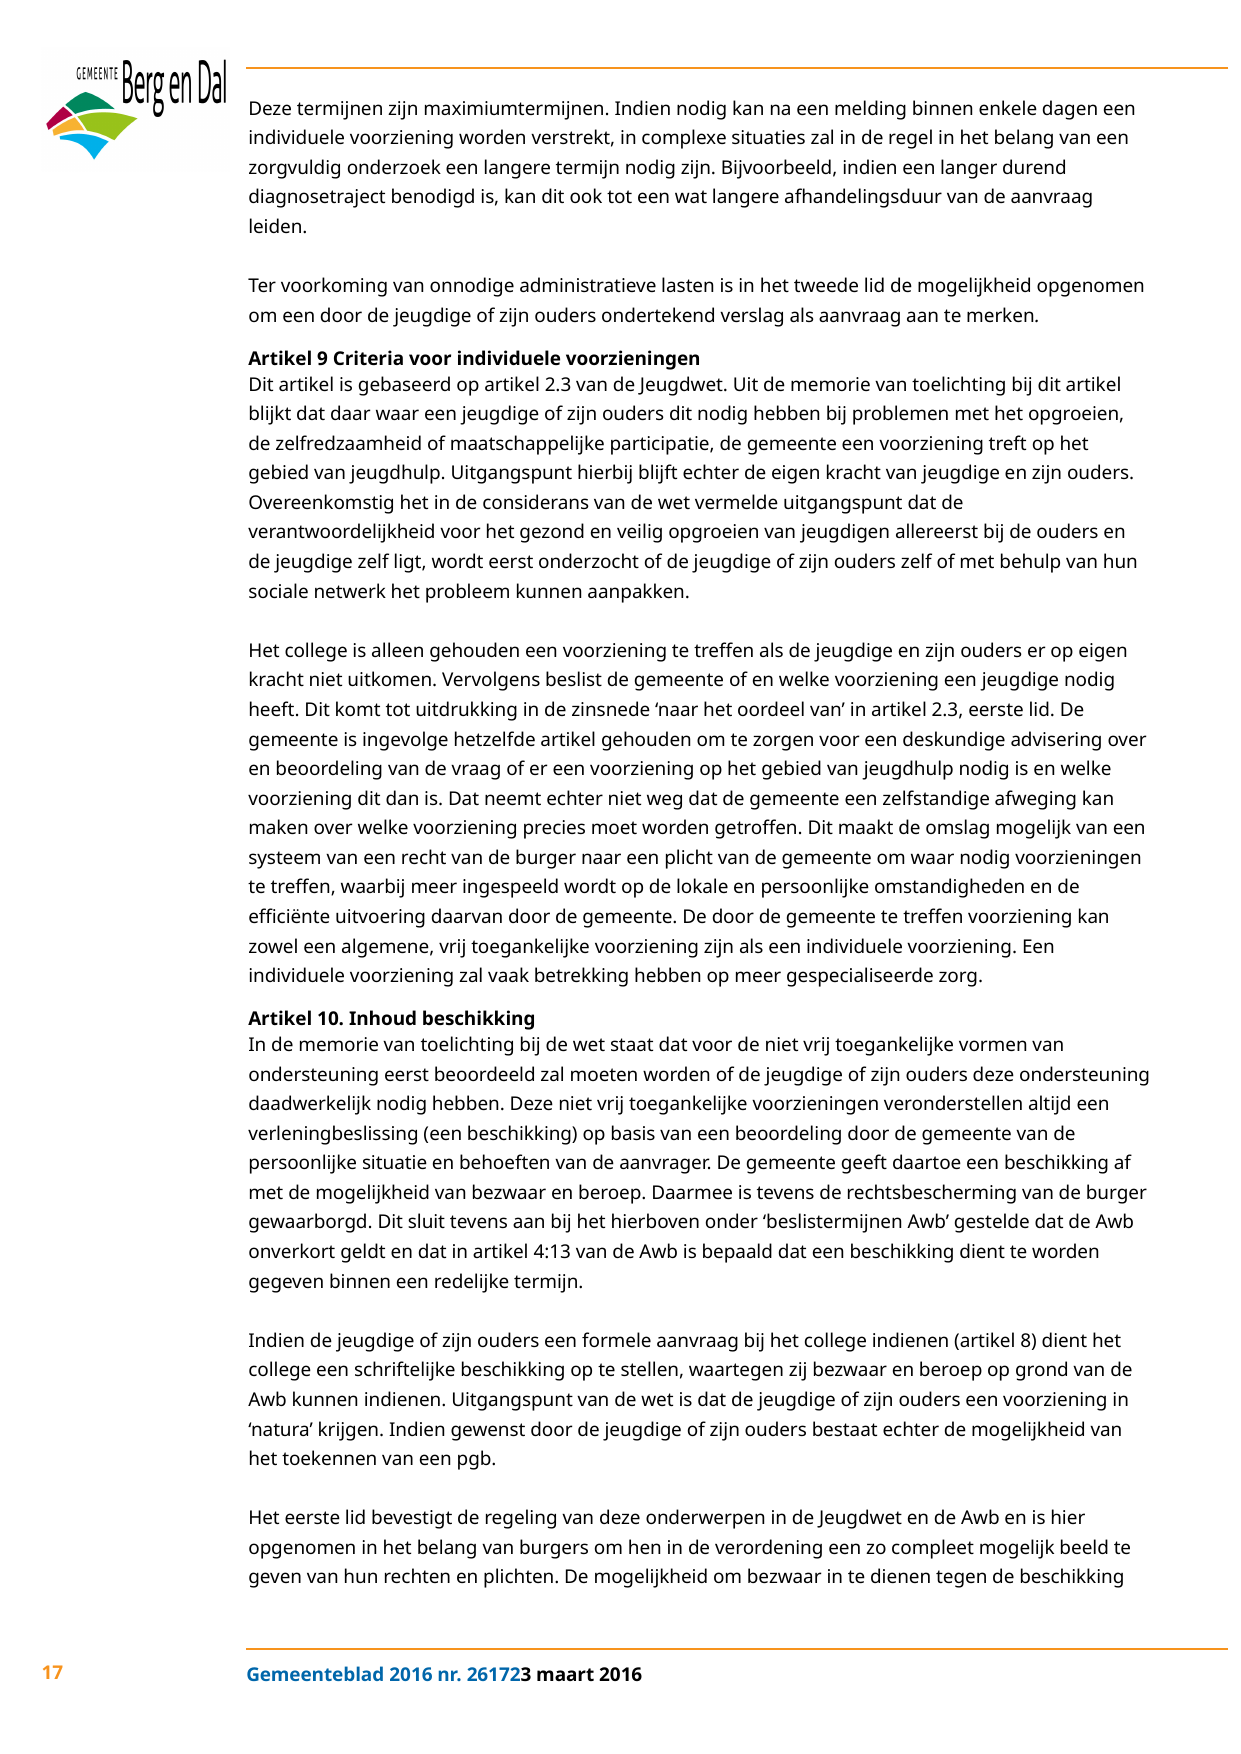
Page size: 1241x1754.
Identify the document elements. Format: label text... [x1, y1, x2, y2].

text Indien de jeugdige of zijn ouders een formele aanvraag bij het college indienen (artikel 8) dient het college een schriftelijke beschikking op te stellen, waartegen zij bezwaar en beroep op grond van de Awb kunnen indienen. Uitgangspunt van de wet is dat de jeugdige of zijn ouders een voorziening in ‘natura’ krijgen. Indien gewenst door de jeugdige of zijn ouders bestaat echter de mogelijkheid van het toekennen van een pgb. [248, 1327, 1152, 1471]
text Deze termijnen zijn maximiumtermijnen. Indien nodig kan na een melding binnen enkele dagen een individuele voorziening worden verstrekt, in complexe situaties zal in de regel in het belang van een zorgvuldig onderzoek een langere termijn nodig zijn. Bijvoorbeeld, indien een langer durend diagnosetraject benodigd is, kan dit ook tot een wat langere afhandelingsduur van de aanvraag leiden. [248, 95, 1152, 239]
picture [41, 47, 231, 172]
text Artikel 9 Criteria voor individuele voorzieningen [248, 345, 1152, 371]
text Het eerste lid bevestigt de regeling van deze onderwerpen in de Jeugdwet en de Awb en is hier opgenomen in het belang van burgers om hen in de verordening een zo compleet mogelijk beeld te geven van hun rechten en plichten. De mogelijkheid om bezwaar in te dienen tegen de beschikking [248, 1504, 1152, 1589]
text Ter voorkoming van onnodige administratieve lasten is in het tweede lid de mogelijkheid opgenomen om een door de jeugdige of zijn ouders ondertekend verslag als aanvraag aan te merken. [248, 272, 1152, 328]
text Het college is alleen gehouden een voorziening te treffen als de jeugdige en zijn ouders er op eigen kracht niet uitkomen. Vervolgens beslist de gemeente of en welke voorziening een jeugdige nodig heeft. Dit komt tot uitdrukking in de zinsnede ‘naar het oordeel van’ in artikel 2.3, eerste lid. De gemeente is ingevolge hetzelfde artikel gehouden om te zorgen voor een deskundige advisering over en beoordeling van de vraag of er een voorziening op het gebied van jeugdhulp nodig is en welke voorziening dit dan is. Dat neemt echter niet weg dat de gemeente een zelfstandige afweging kan maken over welke voorziening precies moet worden getroffen. Dit maakt de omslag mogelijk van een systeem van een recht van de burger naar een plicht van de gemeente om waar nodig voorzieningen te treffen, waarbij meer ingespeeld wordt op de lokale en persoonlijke omstandigheden en de efficiënte uitvoering daarvan door de gemeente. De door de gemeente te treffen voorziening kan zowel een algemene, vrij toegankelijke voorziening zijn als een individuele voorziening. Een individuele voorziening zal vaak betrekking hebben op meer gespecialiseerde zorg. [248, 637, 1152, 988]
text In de memorie van toelichting bij de wet staat dat voor de niet vrij toegankelijke vormen van ondersteuning eerst beoordeeld zal moeten worden of de jeugdige of zijn ouders deze ondersteuning daadwerkelijk nodig hebben. Deze niet vrij toegankelijke voorzieningen veronderstellen altijd een verleningbeslissing (een beschikking) op basis van een beoordeling door de gemeente van de persoonlijke situatie en behoeften van de aanvrager. De gemeente geeft daartoe een beschikking af met de mogelijkheid van bezwaar en beroep. Daarmee is tevens de rechtsbescherming van de burger gewaarborgd. Dit sluit tevens aan bij het hierboven onder ‘beslistermijnen Awb’ gestelde dat de Awb onverkort geldt en dat in artikel 4:13 van de Awb is bepaald dat een beschikking dient te worden gegeven binnen een redelijke termijn. [248, 1031, 1152, 1294]
text Artikel 10. Inhoud beschikking [248, 1006, 1152, 1031]
text Dit artikel is gebaseerd op artikel 2.3 van de Jeugdwet. Uit de memorie van toelichting bij dit artikel blijkt dat daar waar een jeugdige of zijn ouders dit nodig hebben bij problemen met het opgroeien, de zelfredzaamheid of maatschappelijke participatie, de gemeente een voorziening treft op het gebied van jeugdhulp. Uitgangspunt hierbij blijft echter de eigen kracht van jeugdige en zijn ouders. Overeenkomstig het in de considerans van de wet vermelde uitgangspunt dat de verantwoordelijkheid voor het gezond en veilig opgroeien van jeugdigen allereerst bij de ouders en de jeugdige zelf ligt, wordt eerst onderzocht of de jeugdige of zijn ouders zelf of met behulp van hun sociale netwerk het probleem kunnen aanpakken. [248, 371, 1152, 603]
